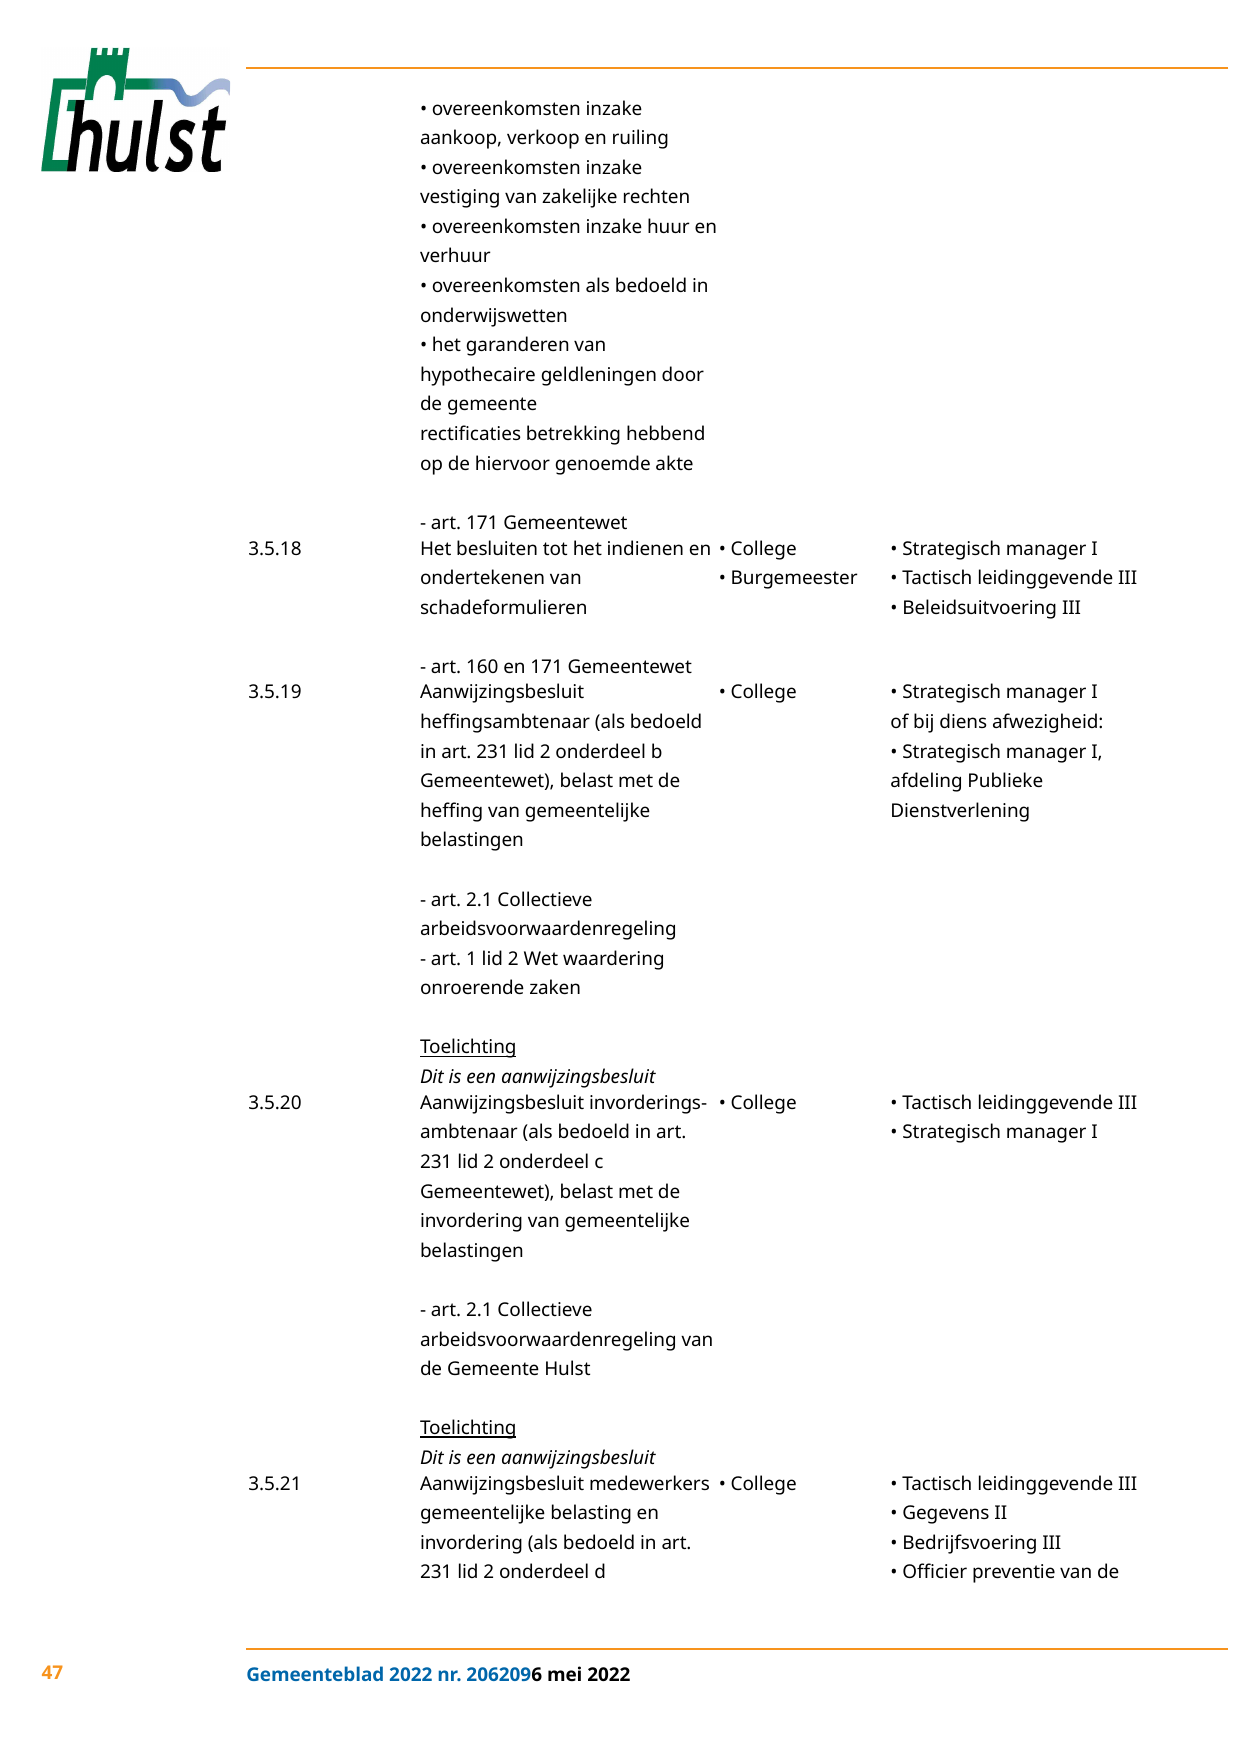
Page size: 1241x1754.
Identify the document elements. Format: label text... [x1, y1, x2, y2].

table_cell 3.5.19 [248, 679, 420, 1089]
table_cell • Strategisch manager I • Tactisch leidinggevende III • Beleidsuitvoering III [890, 535, 1152, 679]
table_cell 3.5.20 [248, 1089, 420, 1470]
table_cell Aanwijzingsbesluit invorderings-ambtenaar (als bedoeld in art. 231 lid 2 onderdeel c Gemeentewet), belast met de invordering van gemeentelijke belastingen - art. 2.1 Collectieve arbeidsvoorwaardenregeling van de Gemeente Hulst Toelichting Dit is een aanwijzingsbesluit [420, 1089, 718, 1470]
table_cell Aanwijzingsbesluit heffingsambtenaar (als bedoeld in art. 231 lid 2 onderdeel b Gemeentewet), belast met de heffing van gemeentelijke belastingen - art. 2.1 Collectieve arbeidsvoorwaardenregeling - art. 1 lid 2 Wet waardering onroerende zaken Toelichting Dit is een aanwijzingsbesluit [420, 679, 718, 1089]
table_cell • Tactisch leidinggevende III • Gegevens II • Bedrijfsvoering III • Officier preventie van de [890, 1470, 1152, 1584]
table_cell • College [719, 1470, 890, 1584]
table_cell • Strategisch manager I of bij diens afwezigheid: • Strategisch manager I, afdeling Publieke Dienstverlening [890, 679, 1152, 1089]
table_cell • Tactisch leidinggevende III • Strategisch manager I [890, 1089, 1152, 1470]
table_cell 3.5.21 [248, 1470, 420, 1584]
table_cell [719, 95, 890, 535]
table_cell Het besluiten tot het indienen en ondertekenen van schadeformulieren - art. 160 en 171 Gemeentewet [420, 535, 718, 679]
table_cell 3.5.18 [248, 535, 420, 679]
table_cell [248, 95, 420, 535]
table_cell Aanwijzingsbesluit medewerkers gemeentelijke belasting en invordering (als bedoeld in art. 231 lid 2 onderdeel d [420, 1470, 718, 1584]
picture [41, 47, 231, 172]
table_cell [890, 95, 1152, 535]
table_cell • College [719, 1089, 890, 1470]
table_cell • College • Burgemeester [719, 535, 890, 679]
table_cell • overeenkomsten inzake aankoop, verkoop en ruiling • overeenkomsten inzake vestiging van zakelijke rechten • overeenkomsten inzake huur en verhuur • overeenkomsten als bedoeld in onderwijswetten • het garanderen van hypothecaire geldleningen door de gemeente rectificaties betrekking hebbend op de hiervoor genoemde akte - art. 171 Gemeentewet [420, 95, 718, 535]
table_cell • College [719, 679, 890, 1089]
